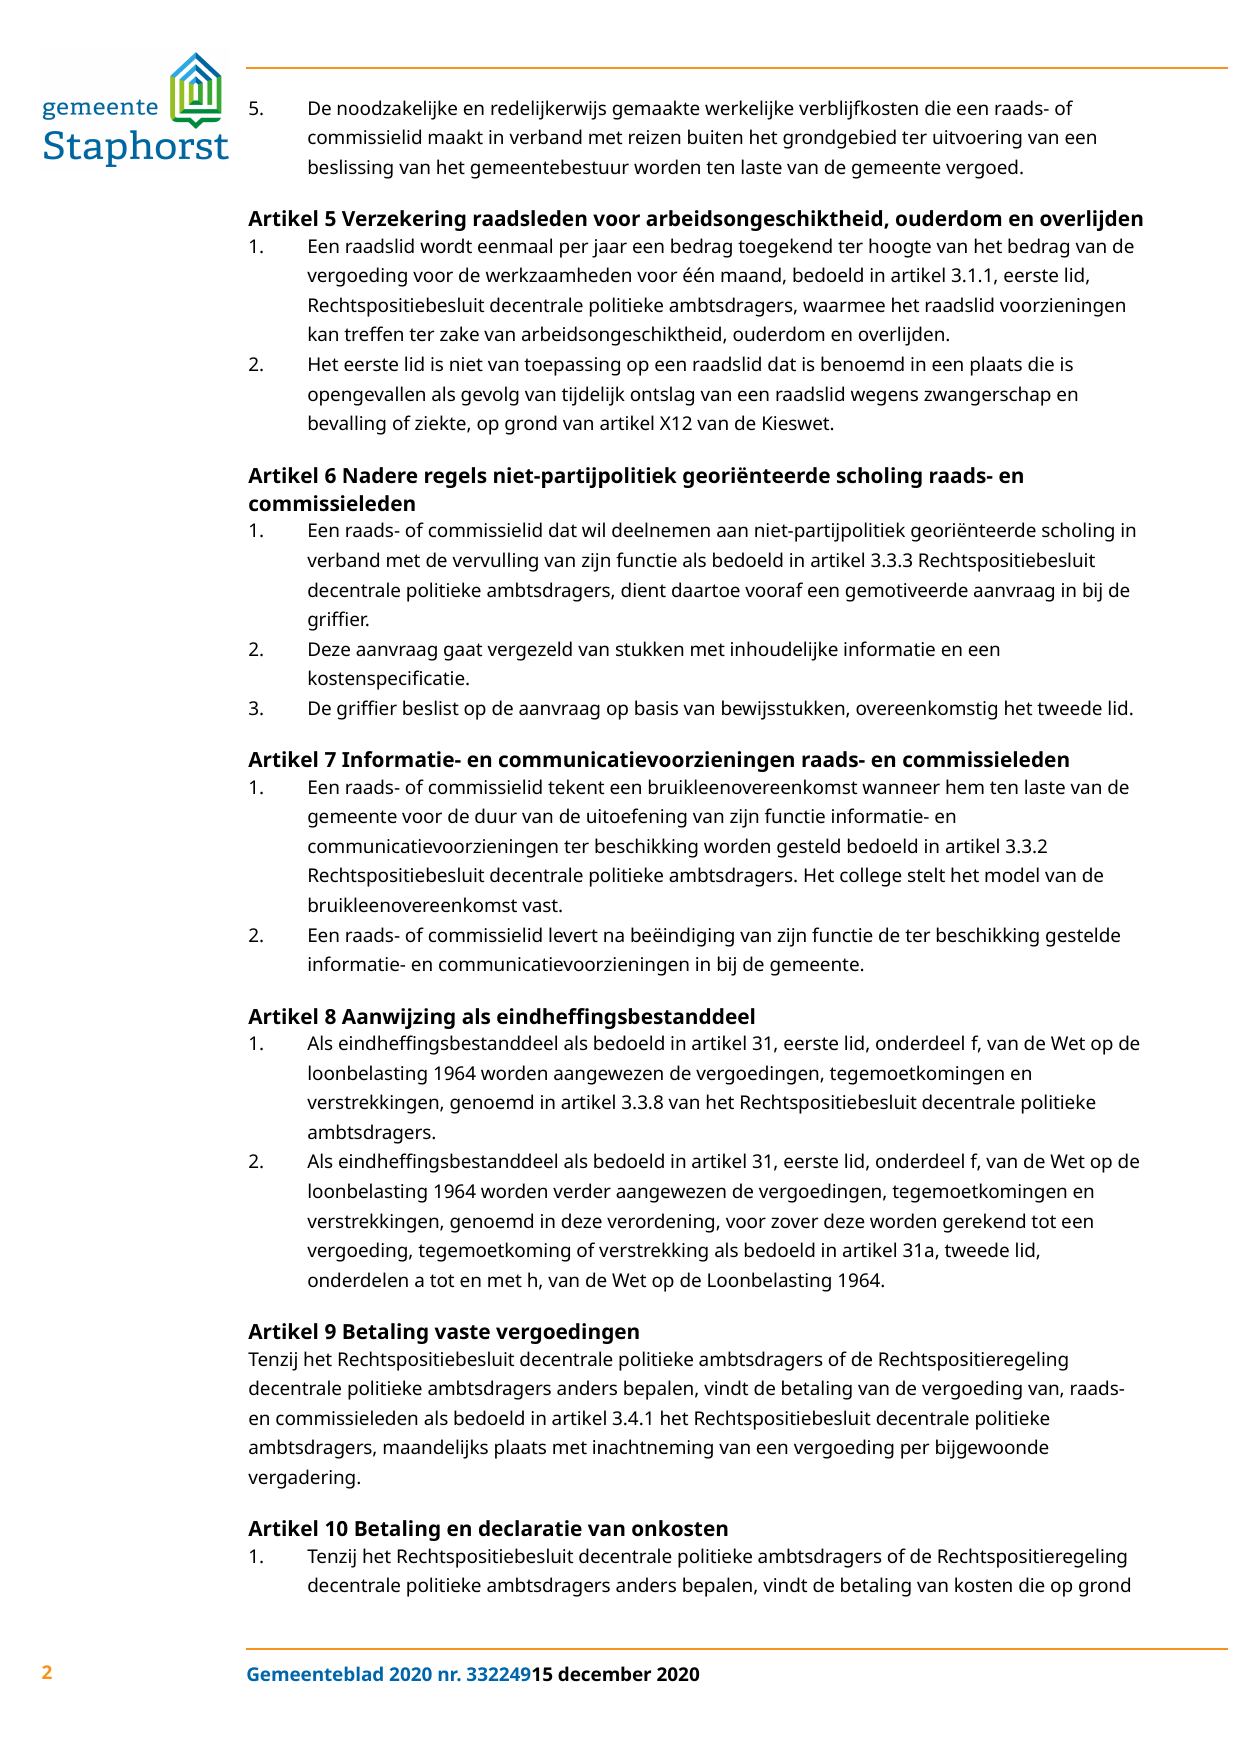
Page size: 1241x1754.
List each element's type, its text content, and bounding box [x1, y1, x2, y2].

list Als eindheffingsbestanddeel als bedoeld in artikel 31, eerste lid, onderdeel f, van de Wet op de loonbelasting 1964 worden aangewezen de vergoedingen, tegemoetkomingen en verstrekkingen, genoemd in artikel 3.3.8 van het Rechtspositiebesluit decentrale politieke ambtsdragers. [248, 1030, 1152, 1145]
list De griffier beslist op de aanvraag op basis van bewijsstukken, overeenkomstig het tweede lid. [248, 695, 1152, 721]
text Artikel 9 Betaling vaste vergoedingen [248, 1317, 1152, 1346]
picture [41, 47, 231, 172]
text Artikel 6 Nadere regels niet-partijpolitiek georiënteerde scholing raads- en commissieleden [248, 461, 1152, 518]
text Artikel 7 Informatie- en communicatievoorzieningen raads- en commissieleden [248, 746, 1152, 774]
list Een raads- of commissielid dat wil deelnemen aan niet-partijpolitiek georiënteerde scholing in verband met de vervulling van zijn functie als bedoeld in artikel 3.3.3 Rechtspositiebesluit decentrale politieke ambtsdragers, dient daartoe vooraf een gemotiveerde aanvraag in bij de griffier. [248, 518, 1152, 632]
list Tenzij het Rechtspositiebesluit decentrale politieke ambtsdragers of de Rechtspositieregeling decentrale politieke ambtsdragers anders bepalen, vindt de betaling van kosten die op grond [248, 1543, 1152, 1598]
list Een raads- of commissielid levert na beëindiging van zijn functie de ter beschikking gestelde informatie- en communicatievoorzieningen in bij de gemeente. [248, 922, 1152, 977]
text Tenzij het Rechtspositiebesluit decentrale politieke ambtsdragers of de Rechtspositieregeling decentrale politieke ambtsdragers anders bepalen, vindt de betaling van de vergoeding van, raads- en commissieleden als bedoeld in artikel 3.4.1 het Rechtspositiebesluit decentrale politieke ambtsdragers, maandelijks plaats met inachtneming van een vergoeding per bijgewoonde vergadering. [248, 1346, 1152, 1490]
list De noodzakelijke en redelijkerwijs gemaakte werkelijke verblijfkosten die een raads- of commissielid maakt in verband met reizen buiten het grondgebied ter uitvoering van een beslissing van het gemeentebestuur worden ten laste van de gemeente vergoed. [248, 95, 1152, 180]
text Artikel 8 Aanwijzing als eindheffingsbestanddeel [248, 1002, 1152, 1030]
list Een raads- of commissielid tekent een bruikleenovereenkomst wanneer hem ten laste van de gemeente voor de duur van de uitoefening van zijn functie informatie- en communicatievoorzieningen ter beschikking worden gesteld bedoeld in artikel 3.3.2 Rechtspositiebesluit decentrale politieke ambtsdragers. Het college stelt het model van de bruikleenovereenkomst vast. [248, 774, 1152, 918]
list Een raadslid wordt eenmaal per jaar een bedrag toegekend ter hoogte van het bedrag van de vergoeding voor de werkzaamheden voor één maand, bedoeld in artikel 3.1.1, eerste lid, Rechtspositiebesluit decentrale politieke ambtsdragers, waarmee het raadslid voorzieningen kan treffen ter zake van arbeidsongeschiktheid, ouderdom en overlijden. [248, 233, 1152, 347]
list Als eindheffingsbestanddeel als bedoeld in artikel 31, eerste lid, onderdeel f, van de Wet op de loonbelasting 1964 worden verder aangewezen de vergoedingen, tegemoetkomingen en verstrekkingen, genoemd in deze verordening, voor zover deze worden gerekend tot een vergoeding, tegemoetkoming of verstrekking als bedoeld in artikel 31a, tweede lid, onderdelen a tot en met h, van de Wet op de Loonbelasting 1964. [248, 1149, 1152, 1293]
text Artikel 10 Betaling en declaratie van onkosten [248, 1514, 1152, 1543]
text Artikel 5 Verzekering raadsleden voor arbeidsongeschiktheid, ouderdom en overlijden [248, 204, 1152, 233]
list Deze aanvraag gaat vergezeld van stukken met inhoudelijke informatie en een kostenspecificatie. [248, 636, 1152, 691]
list Het eerste lid is niet van toepassing op een raadslid dat is benoemd in een plaats die is opengevallen als gevolg van tijdelijk ontslag van een raadslid wegens zwangerschap en bevalling of ziekte, op grond van artikel X12 van de Kieswet. [248, 351, 1152, 436]
